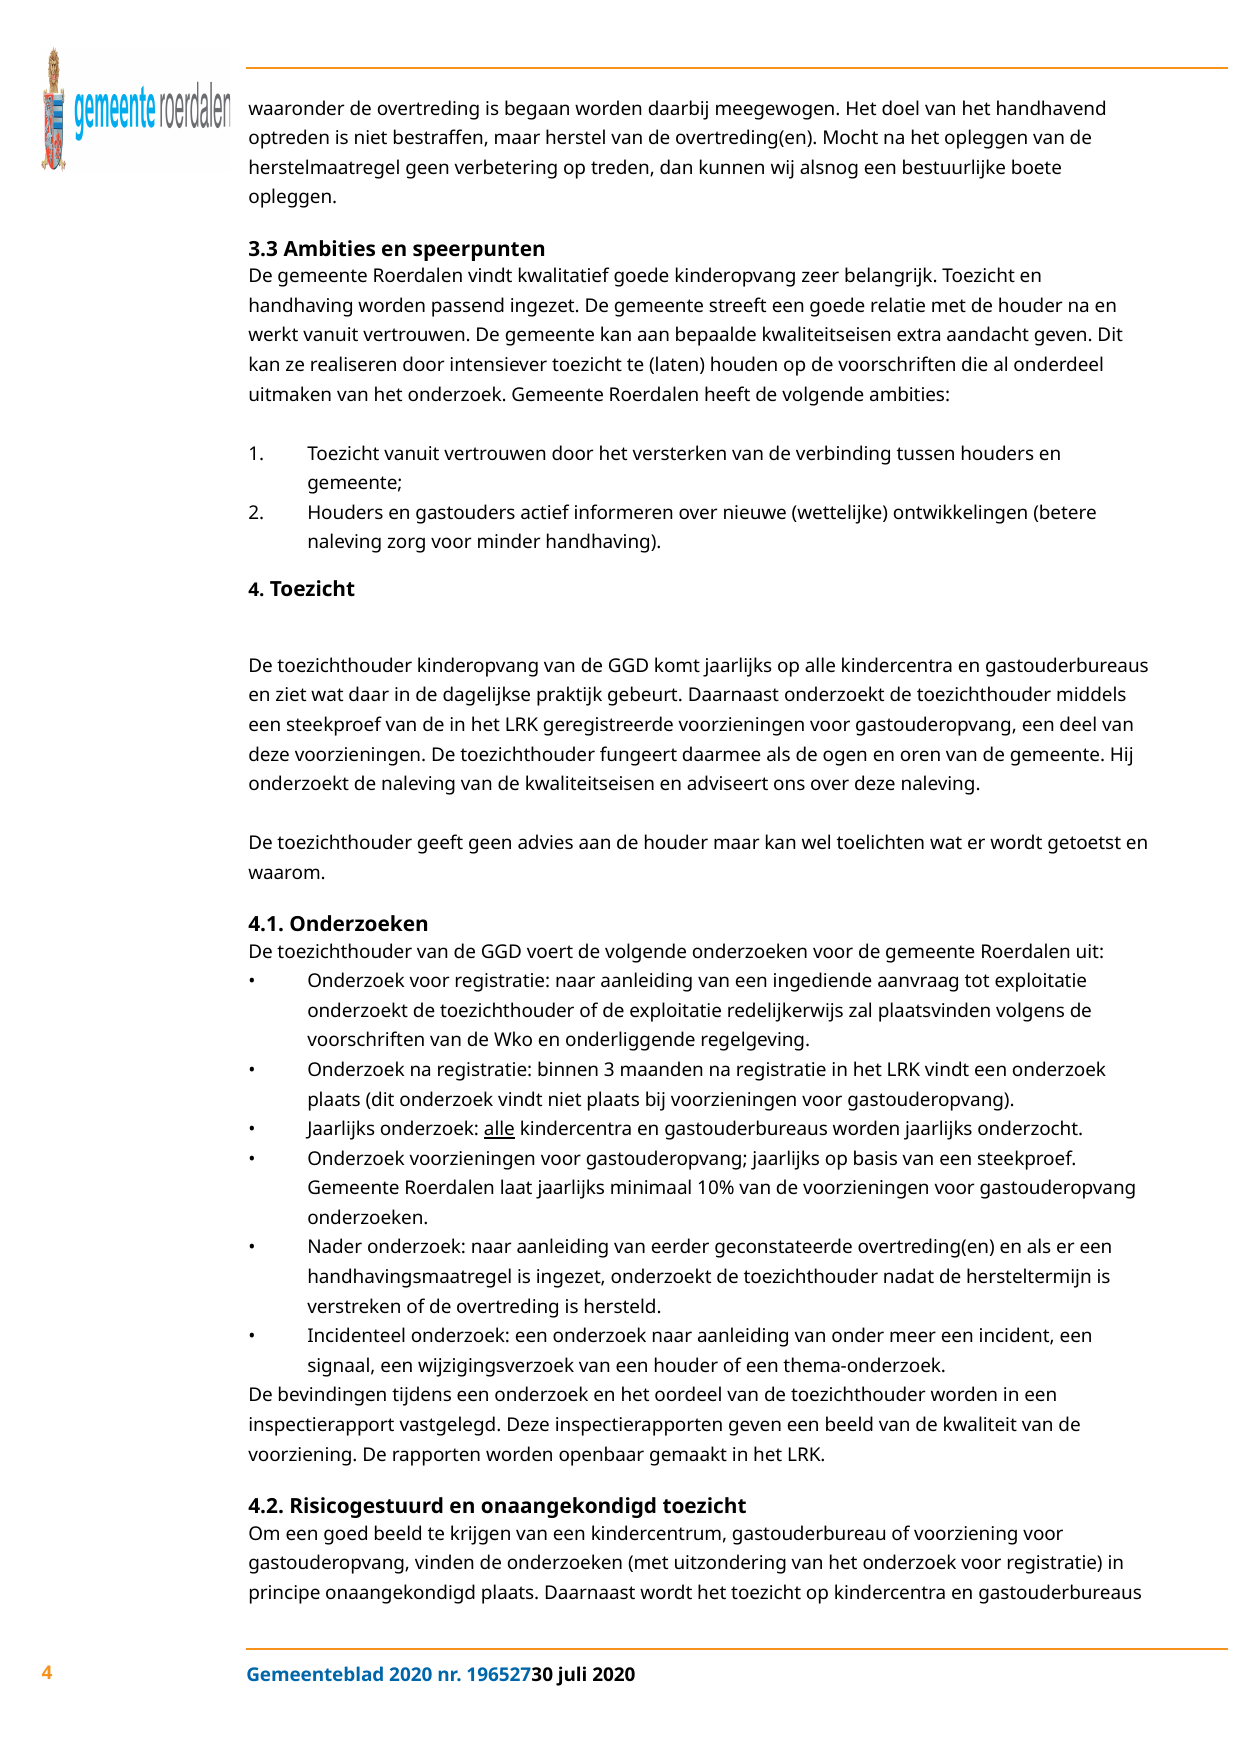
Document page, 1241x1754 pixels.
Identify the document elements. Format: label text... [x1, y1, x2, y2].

text De toezichthouder van de GGD voert de volgende onderzoeken voor de gemeente Roerdalen uit: [248, 938, 1152, 964]
list Toezicht vanuit vertrouwen door het versterken van de verbinding tussen houders en gemeente; [248, 440, 1152, 495]
text 4.1. Onderzoeken [248, 909, 1152, 938]
text De gemeente Roerdalen vindt kwalitatief goede kinderopvang zeer belangrijk. Toezicht en handhaving worden passend ingezet. De gemeente streeft een goede relatie met de houder na en werkt vanuit vertrouwen. De gemeente kan aan bepaalde kwaliteitseisen extra aandacht geven. Dit kan ze realiseren door intensiever toezicht te (laten) houden op de voorschriften die al onderdeel uitmaken van het onderzoek. Gemeente Roerdalen heeft de volgende ambities: [248, 262, 1152, 406]
text 4.2. Risicogestuurd en onaangekondigd toezicht [248, 1491, 1152, 1520]
list Houders en gastouders actief informeren over nieuwe (wettelijke) ontwikkelingen (betere naleving zorg voor minder handhaving). [248, 499, 1152, 554]
text De toezichthouder kinderopvang van de GGD komt jaarlijks op alle kindercentra en gastouderbureaus en ziet wat daar in de dagelijkse praktijk gebeurt. Daarnaast onderzoekt de toezichthouder middels een steekproef van de in het LRK geregistreerde voorzieningen voor gastouderopvang, een deel van deze voorzieningen. De toezichthouder fungeert daarmee als de ogen en oren van de gemeente. Hij onderzoekt de naleving van de kwaliteitseisen en adviseert ons over deze naleving. [248, 652, 1152, 796]
list Onderzoek na registratie: binnen 3 maanden na registratie in het LRK vindt een onderzoek plaats (dit onderzoek vindt niet plaats bij voorzieningen voor gastouderopvang). [248, 1056, 1152, 1112]
picture [41, 47, 231, 172]
list Nader onderzoek: naar aanleiding van eerder geconstateerde overtreding(en) en als er een handhavingsmaatregel is ingezet, onderzoekt de toezichthouder nadat de hersteltermijn is verstreken of de overtreding is hersteld. [248, 1234, 1152, 1319]
list Onderzoek voorzieningen voor gastouderopvang; jaarlijks op basis van een steekproef. Gemeente Roerdalen laat jaarlijks minimaal 10% van de voorzieningen voor gastouderopvang onderzoeken. [248, 1145, 1152, 1230]
text De bevindingen tijdens een onderzoek en het oordeel van de toezichthouder worden in een inspectierapport vastgelegd. Deze inspectierapporten geven een beeld van de kwaliteit van de voorziening. De rapporten worden openbaar gemaakt in het LRK. [248, 1382, 1152, 1467]
text Om een goed beeld te krijgen van een kindercentrum, gastouderbureau of voorziening voor gastouderopvang, vinden de onderzoeken (met uitzondering van het onderzoek voor registratie) in principe onaangekondigd plaats. Daarnaast wordt het toezicht op kindercentra en gastouderbureaus [248, 1520, 1152, 1604]
list Jaarlijks onderzoek: alle kindercentra en gastouderbureaus worden jaarlijks onderzocht. [248, 1115, 1152, 1141]
text De toezichthouder geeft geen advies aan de houder maar kan wel toelichten wat er wordt getoetst en waarom. [248, 829, 1152, 885]
text waaronder de overtreding is begaan worden daarbij meegewogen. Het doel van het handhavend optreden is niet bestraffen, maar herstel van de overtreding(en). Mocht na het opleggen van de herstelmaatregel geen verbetering op treden, dan kunnen wij alsnog een bestuurlijke boete opleggen. [248, 95, 1152, 209]
text 3.3 Ambities en speerpunten [248, 234, 1152, 262]
text 4. Toezicht [248, 574, 1152, 603]
list Incidenteel onderzoek: een onderzoek naar aanleiding van onder meer een incident, een signaal, een wijzigingsverzoek van een houder of een thema-onderzoek. [248, 1322, 1152, 1378]
list Onderzoek voor registratie: naar aanleiding van een ingediende aanvraag tot exploitatie onderzoekt de toezichthouder of de exploitatie redelijkerwijs zal plaatsvinden volgens de voorschriften van de Wko en onderliggende regelgeving. [248, 967, 1152, 1052]
